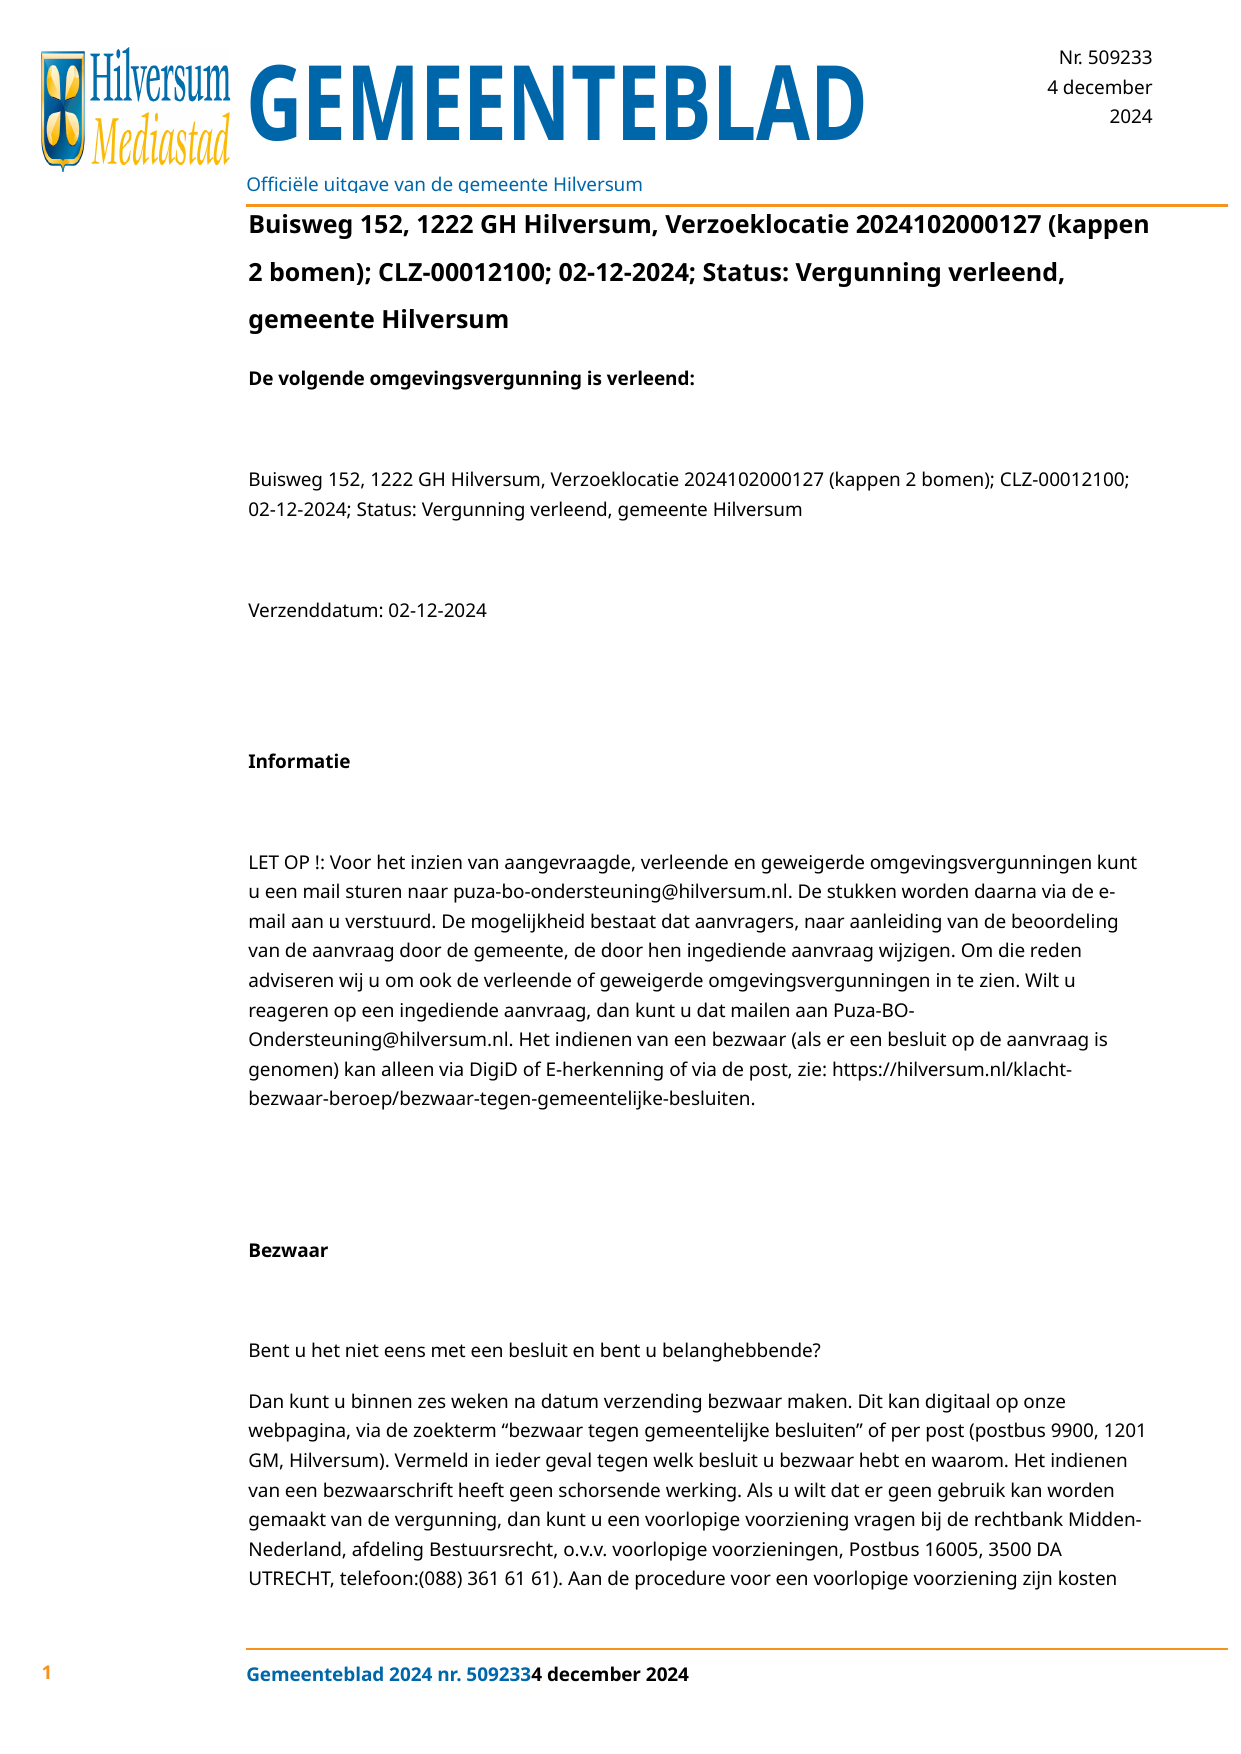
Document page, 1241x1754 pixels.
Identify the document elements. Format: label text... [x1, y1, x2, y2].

picture [41, 47, 231, 172]
text Informatie [248, 748, 1152, 774]
text Bent u het niet eens met een besluit en bent u belanghebbende? [248, 1338, 1152, 1363]
text Dan kunt u binnen zes weken na datum verzending bezwaar maken. Dit kan digitaal op onze webpagina, via de zoekterm “bezwaar tegen gemeentelijke besluiten” of per post (postbus 9900, 1201 GM, Hilversum). Vermeld in ieder geval tegen welk besluit u bezwaar hebt en waarom. Het indienen van een bezwaarschrift heeft geen schorsende werking. Als u wilt dat er geen gebruik kan worden gemaakt van de vergunning, dan kunt u een voorlopige voorziening vragen bij de rechtbank Midden-Nederland, afdeling Bestuursrecht, o.v.v. voorlopige voorzieningen, Postbus 16005, 3500 DA UTRECHT, telefoon:(088) 361 61 61). Aan de procedure voor een voorlopige voorziening zijn kosten [248, 1388, 1152, 1591]
text Bezwaar [248, 1237, 1152, 1262]
text De volgende omgevingsvergunning is verleend: [248, 366, 1152, 391]
text Buisweg 152, 1222 GH Hilversum, Verzoeklocatie 2024102000127 (kappen 2 bomen); CLZ-00012100; 02-12-2024; Status: Vergunning verleend, gemeente Hilversum [248, 207, 1152, 336]
text LET OP !: Voor het inzien van aangevraagde, verleende en geweigerde omgevingsvergunningen kunt u een mail sturen naar puza-bo-ondersteuning@hilversum.nl. De stukken worden daarna via de e-mail aan u verstuurd. De mogelijkheid bestaat dat aanvragers, naar aanleiding van de beoordeling van de aanvraag door de gemeente, de door hen ingediende aanvraag wijzigen. Om die reden adviseren wij u om ook de verleende of geweigerde omgevingsvergunningen in te zien. Wilt u reageren op een ingediende aanvraag, dan kunt u dat mailen aan Puza-BO-Ondersteuning@hilversum.nl. Het indienen van een bezwaar (als er een besluit op de aanvraag is genomen) kan alleen via DigiD of E-herkenning of via de post, zie: https://hilversum.nl/klacht-bezwaar-beroep/bezwaar-tegen-gemeentelijke-besluiten. [248, 849, 1152, 1111]
text Buisweg 152, 1222 GH Hilversum, Verzoeklocatie 2024102000127 (kappen 2 bomen); CLZ-00012100; 02-12-2024; Status: Vergunning verleend, gemeente Hilversum [248, 466, 1152, 522]
text Verzenddatum: 02-12-2024 [248, 597, 1152, 622]
